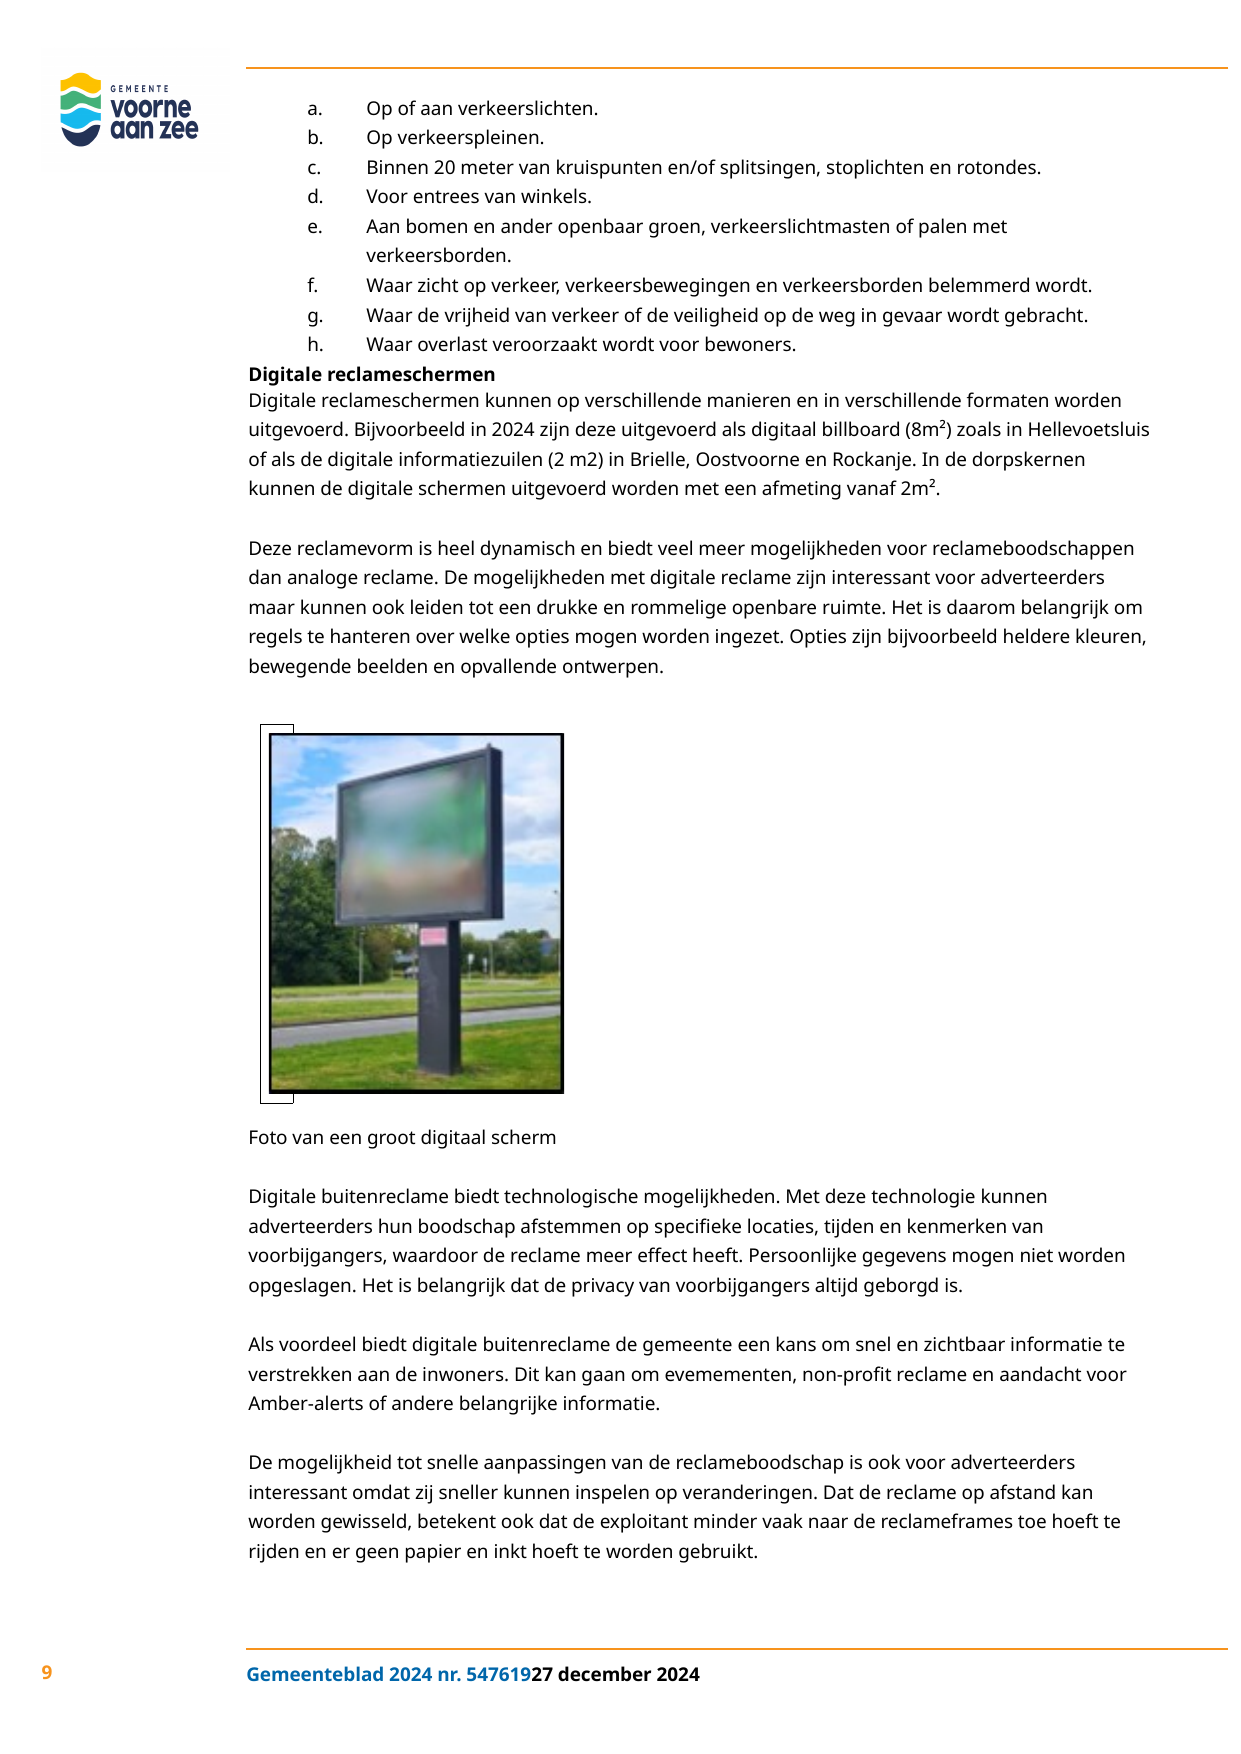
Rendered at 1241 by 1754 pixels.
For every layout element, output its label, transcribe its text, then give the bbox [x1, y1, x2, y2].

list Waar de vrijheid van verkeer of de veiligheid op de weg in gevaar wordt gebracht. [307, 302, 1152, 328]
list Op verkeerspleinen. [307, 124, 1152, 150]
picture [268, 733, 565, 1094]
text Digitale reclameschermen kunnen op verschillende manieren en in verschillende formaten worden uitgevoerd. Bijvoorbeeld in 2024 zijn deze uitgevoerd als digitaal billboard (8m²) zoals in Hellevoetsluis of als de digitale informatiezuilen (2 m2) in Brielle, Oostvoorne en Rockanje. In de dorpskernen kunnen de digitale schermen uitgevoerd worden met een afmeting vanaf 2m². [248, 387, 1152, 501]
text Als voordeel biedt digitale buitenreclame de gemeente een kans om snel en zichtbaar informatie te verstrekken aan de inwoners. Dit kan gaan om evemementen, non-profit reclame en aandacht voor Amber-alerts of andere belangrijke informatie. [248, 1331, 1152, 1416]
text Digitale buitenreclame biedt technologische mogelijkheden. Met deze technologie kunnen adverteerders hun boodschap afstemmen op specifieke locaties, tijden en kenmerken van voorbijgangers, waardoor de reclame meer effect heeft. Persoonlijke gegevens mogen niet worden opgeslagen. Het is belangrijk dat de privacy van voorbijgangers altijd geborgd is. [248, 1183, 1152, 1298]
picture [41, 47, 231, 172]
list Waar zicht op verkeer, verkeersbewegingen en verkeersborden belemmerd wordt. [307, 272, 1152, 298]
list Binnen 20 meter van kruispunten en/of splitsingen, stoplichten en rotondes. [307, 154, 1152, 180]
list Op of aan verkeerslichten. [307, 95, 1152, 121]
text Deze reclamevorm is heel dynamisch en biedt veel meer mogelijkheden voor reclameboodschappen dan analoge reclame. De mogelijkheden met digitale reclame zijn interessant voor adverteerders maar kunnen ook leiden tot een drukke en rommelige openbare ruimte. Het is daarom belangrijk om regels te hanteren over welke opties mogen worden ingezet. Opties zijn bijvoorbeeld heldere kleuren, bewegende beelden en opvallende ontwerpen. [248, 535, 1152, 679]
list Voor entrees van winkels. [307, 183, 1152, 209]
text Foto van een groot digitaal scherm [248, 1124, 1152, 1150]
list Waar overlast veroorzaakt wordt voor bewoners. [307, 331, 1152, 357]
list Aan bomen en ander openbaar groen, verkeerslichtmasten of palen met verkeersborden. [307, 213, 1152, 268]
text Digitale reclameschermen [248, 361, 1152, 387]
text De mogelijkheid tot snelle aanpassingen van de reclameboodschap is ook voor adverteerders interessant omdat zij sneller kunnen inspelen op veranderingen. Dat de reclame op afstand kan worden gewisseld, betekent ook dat de exploitant minder vaak naar de reclameframes toe hoeft te rijden en er geen papier en inkt hoeft te worden gebruikt. [248, 1449, 1152, 1564]
